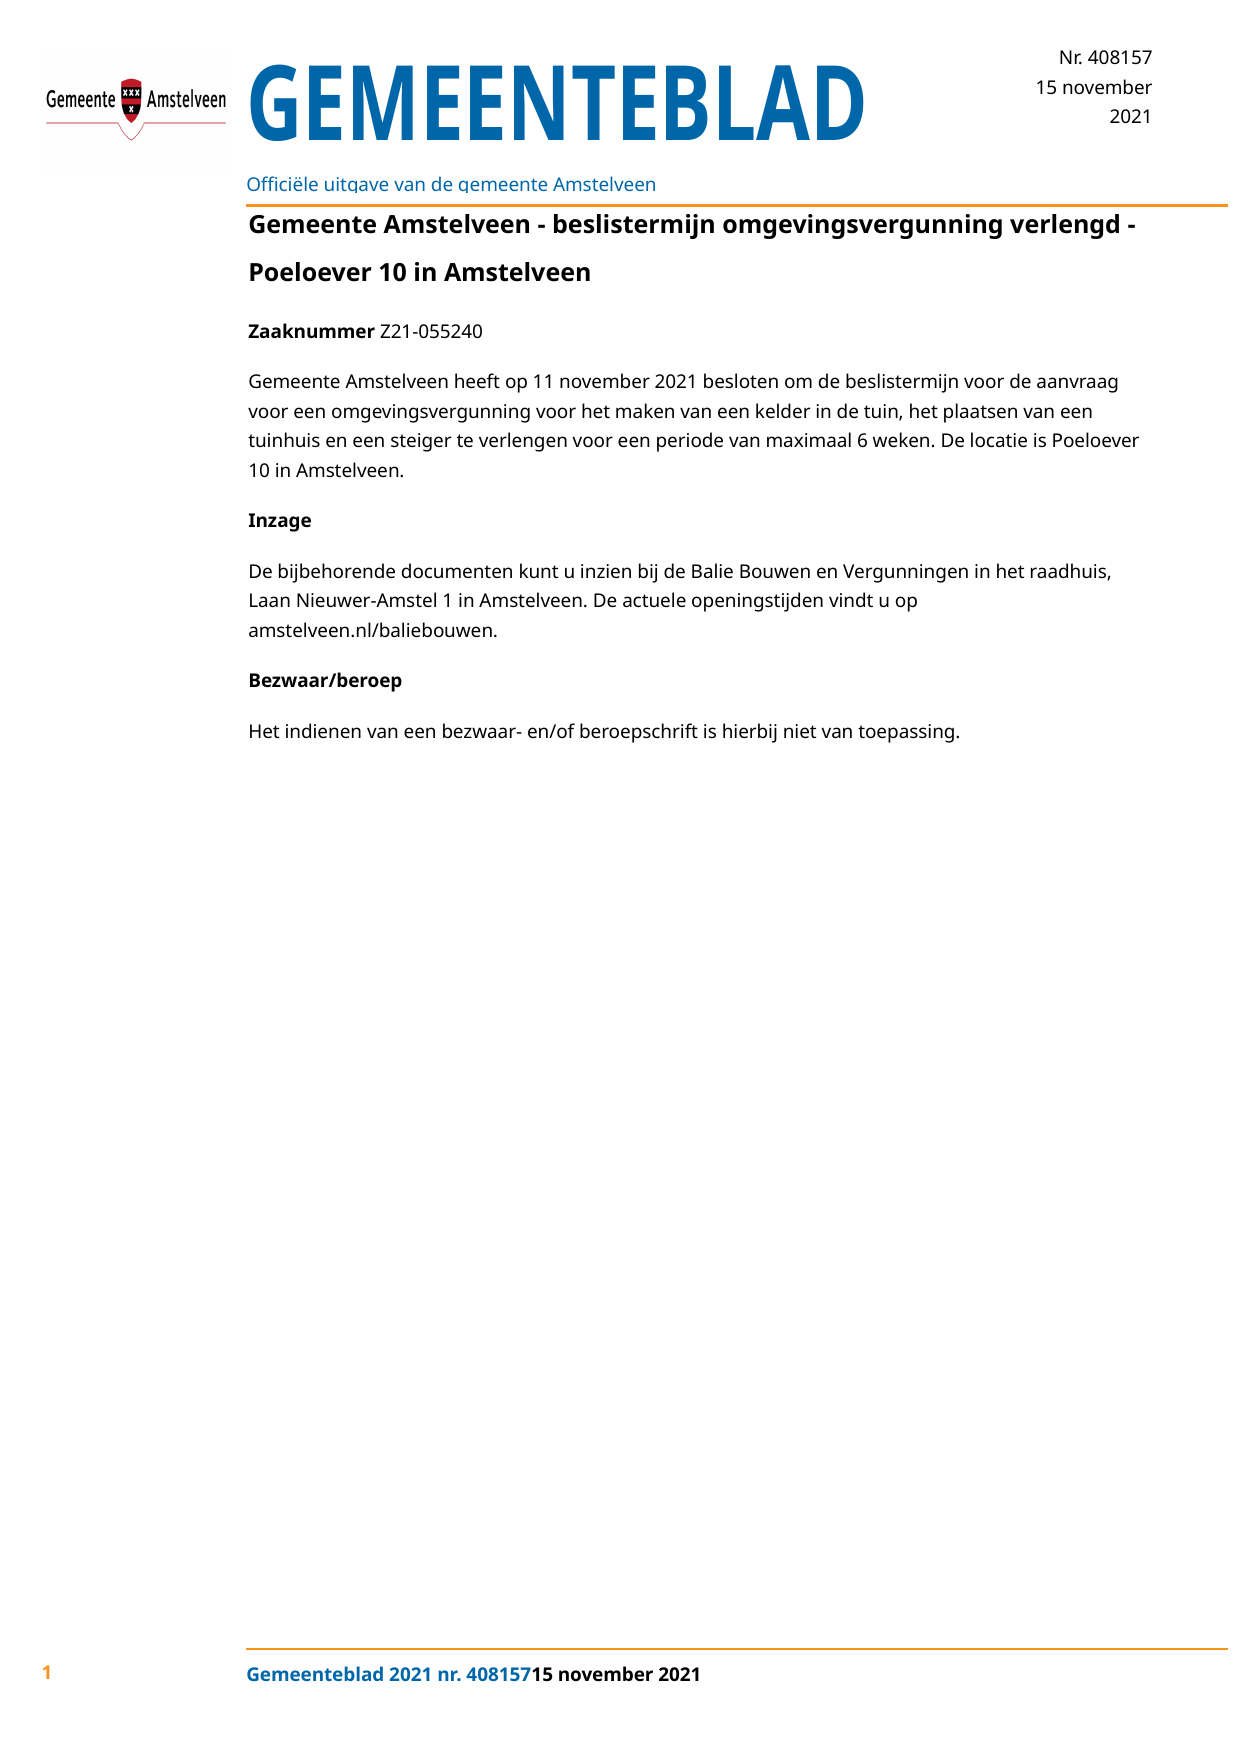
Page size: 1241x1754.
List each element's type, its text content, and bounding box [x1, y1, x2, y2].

text Het indienen van een bezwaar- en/of beroepschrift is hierbij niet van toepassing. [248, 718, 1152, 744]
text De bijbehorende documenten kunt u inzien bij de Balie Bouwen en Vergunningen in het raadhuis, Laan Nieuwer-Amstel 1 in Amstelveen. De actuele openingstijden vindt u op amstelveen.nl/baliebouwen. [248, 558, 1152, 643]
text Gemeente Amstelveen heeft op 11 november 2021 besloten om de beslistermijn voor de aanvraag voor een omgevingsvergunning voor het maken van een kelder in de tuin, het plaatsen van een tuinhuis en een steiger te verlengen voor een periode van maximaal 6 weken. De locatie is Poeloever 10 in Amstelveen. [248, 368, 1152, 483]
text Inzage [248, 507, 1152, 533]
text Bezwaar/beroep [248, 667, 1152, 693]
text Gemeente Amstelveen - beslistermijn omgevingsvergunning verlengd - Poeloever 10 in Amstelveen [248, 207, 1152, 288]
picture [41, 47, 231, 172]
text Zaaknummer Z21-055240 [248, 318, 1152, 344]
